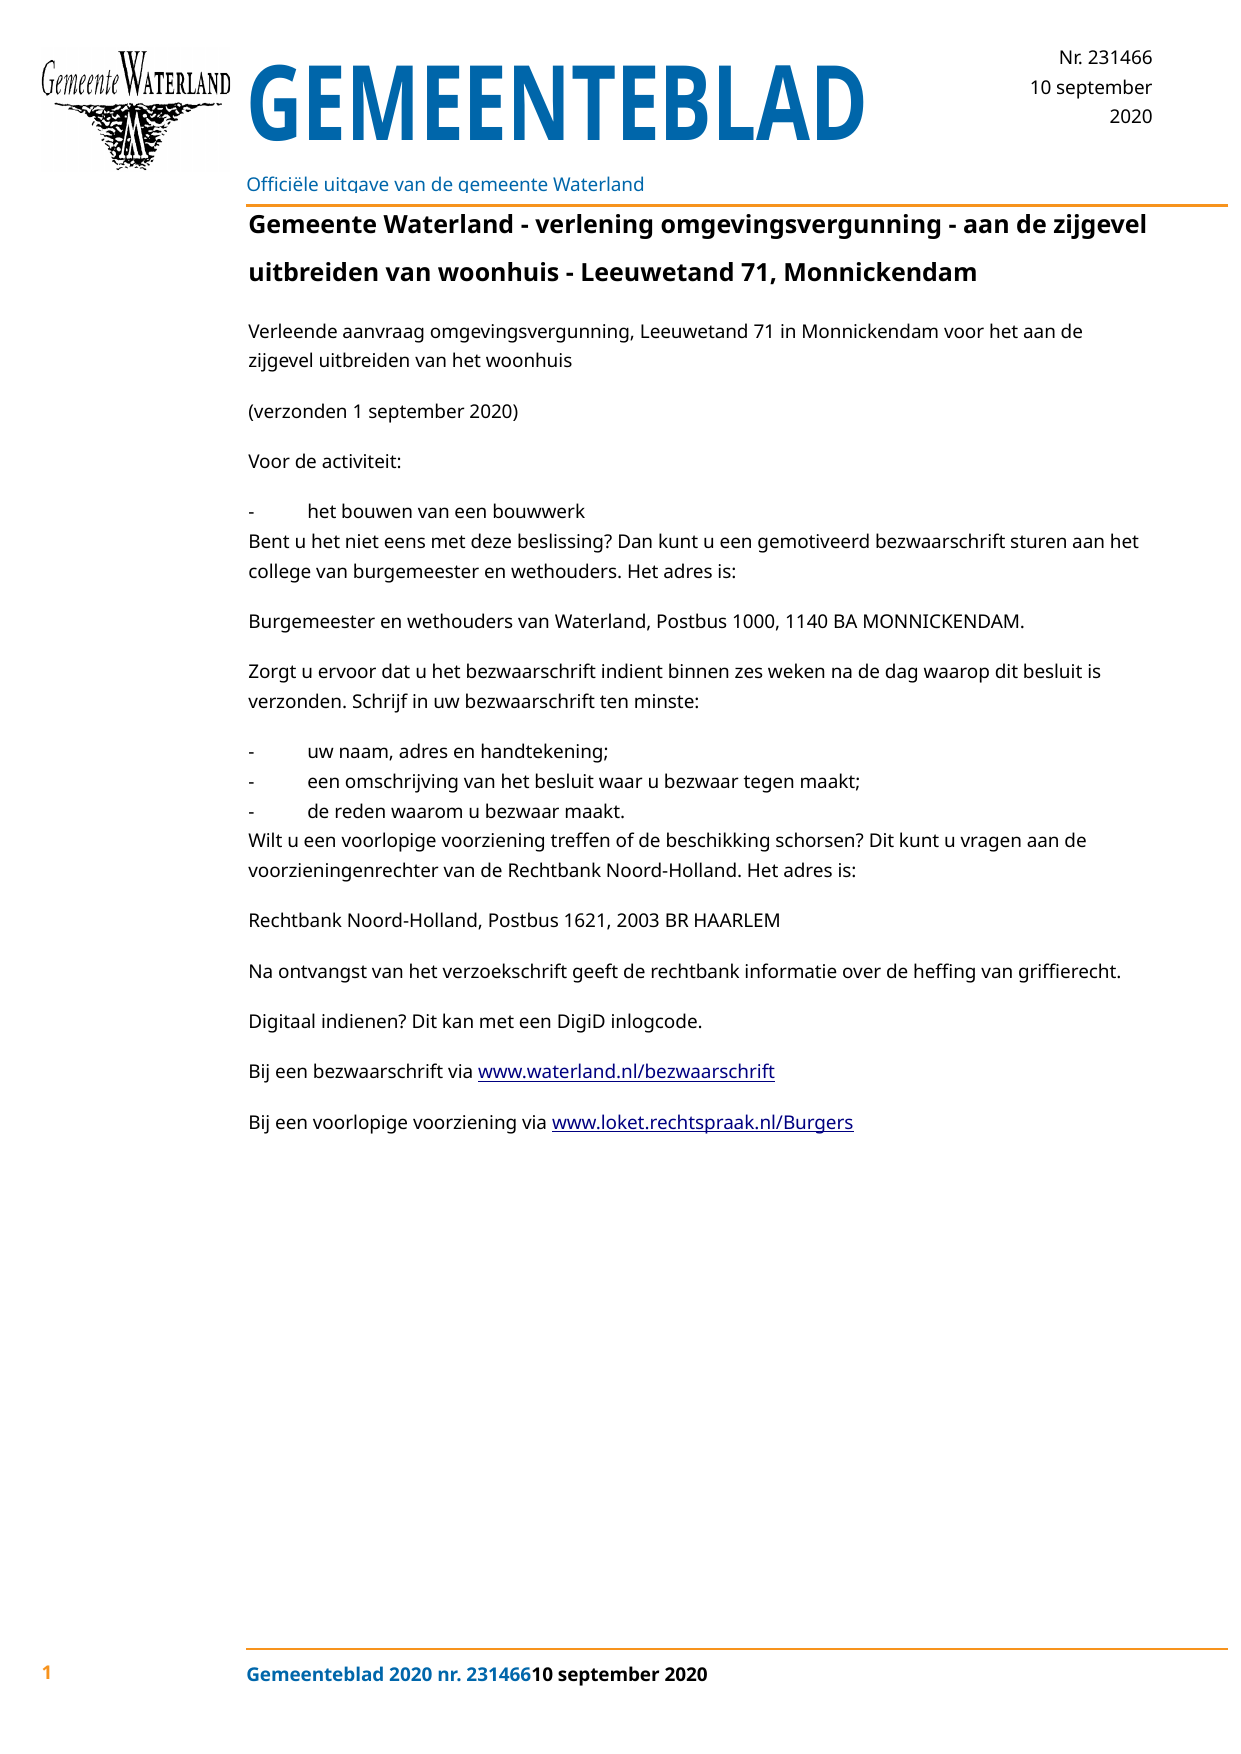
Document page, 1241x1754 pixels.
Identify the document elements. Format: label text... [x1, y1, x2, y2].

picture [41, 47, 231, 172]
list de reden waarom u bezwaar maakt. [248, 798, 1152, 824]
list uw naam, adres en handtekening; [248, 739, 1152, 764]
text Gemeente Waterland - verlening omgevingsvergunning - aan de zijgevel uitbreiden van woonhuis - Leeuwetand 71, Monnickendam [248, 207, 1152, 288]
text Rechtbank Noord-Holland, Postbus 1621, 2003 BR HAARLEM [248, 907, 1152, 933]
text Voor de activiteit: [248, 448, 1152, 474]
text Verleende aanvraag omgevingsvergunning, Leeuwetand 71 in Monnickendam voor het aan de zijgevel uitbreiden van het woonhuis [248, 318, 1152, 373]
text Digitaal indienen? Dit kan met een DigiD inlogcode. [248, 1008, 1152, 1034]
text Bij een bezwaarschrift via www.waterland.nl/bezwaarschrift [248, 1059, 1152, 1084]
list het bouwen van een bouwwerk [248, 499, 1152, 524]
text Bij een voorlopige voorziening via www.loket.rechtspraak.nl/Burgers [248, 1109, 1152, 1135]
list een omschrijving van het besluit waar u bezwaar tegen maakt; [248, 768, 1152, 794]
text Bent u het niet eens met deze beslissing? Dan kunt u een gemotiveerd bezwaarschrift sturen aan het college van burgemeester en wethouders. Het adres is: [248, 528, 1152, 584]
text Burgemeester en wethouders van Waterland, Postbus 1000, 1140 BA MONNICKENDAM. [248, 608, 1152, 634]
text Zorgt u ervoor dat u het bezwaarschrift indient binnen zes weken na de dag waarop dit besluit is verzonden. Schrijf in uw bezwaarschrift ten minste: [248, 659, 1152, 714]
text Na ontvangst van het verzoekschrift geeft de rechtbank informatie over de heffing van griffierecht. [248, 958, 1152, 984]
text Wilt u een voorlopige voorziening treffen of de beschikking schorsen? Dit kunt u vragen aan de voorzieningenrechter van de Rechtbank Noord-Holland. Het adres is: [248, 827, 1152, 883]
text (verzonden 1 september 2020) [248, 398, 1152, 424]
